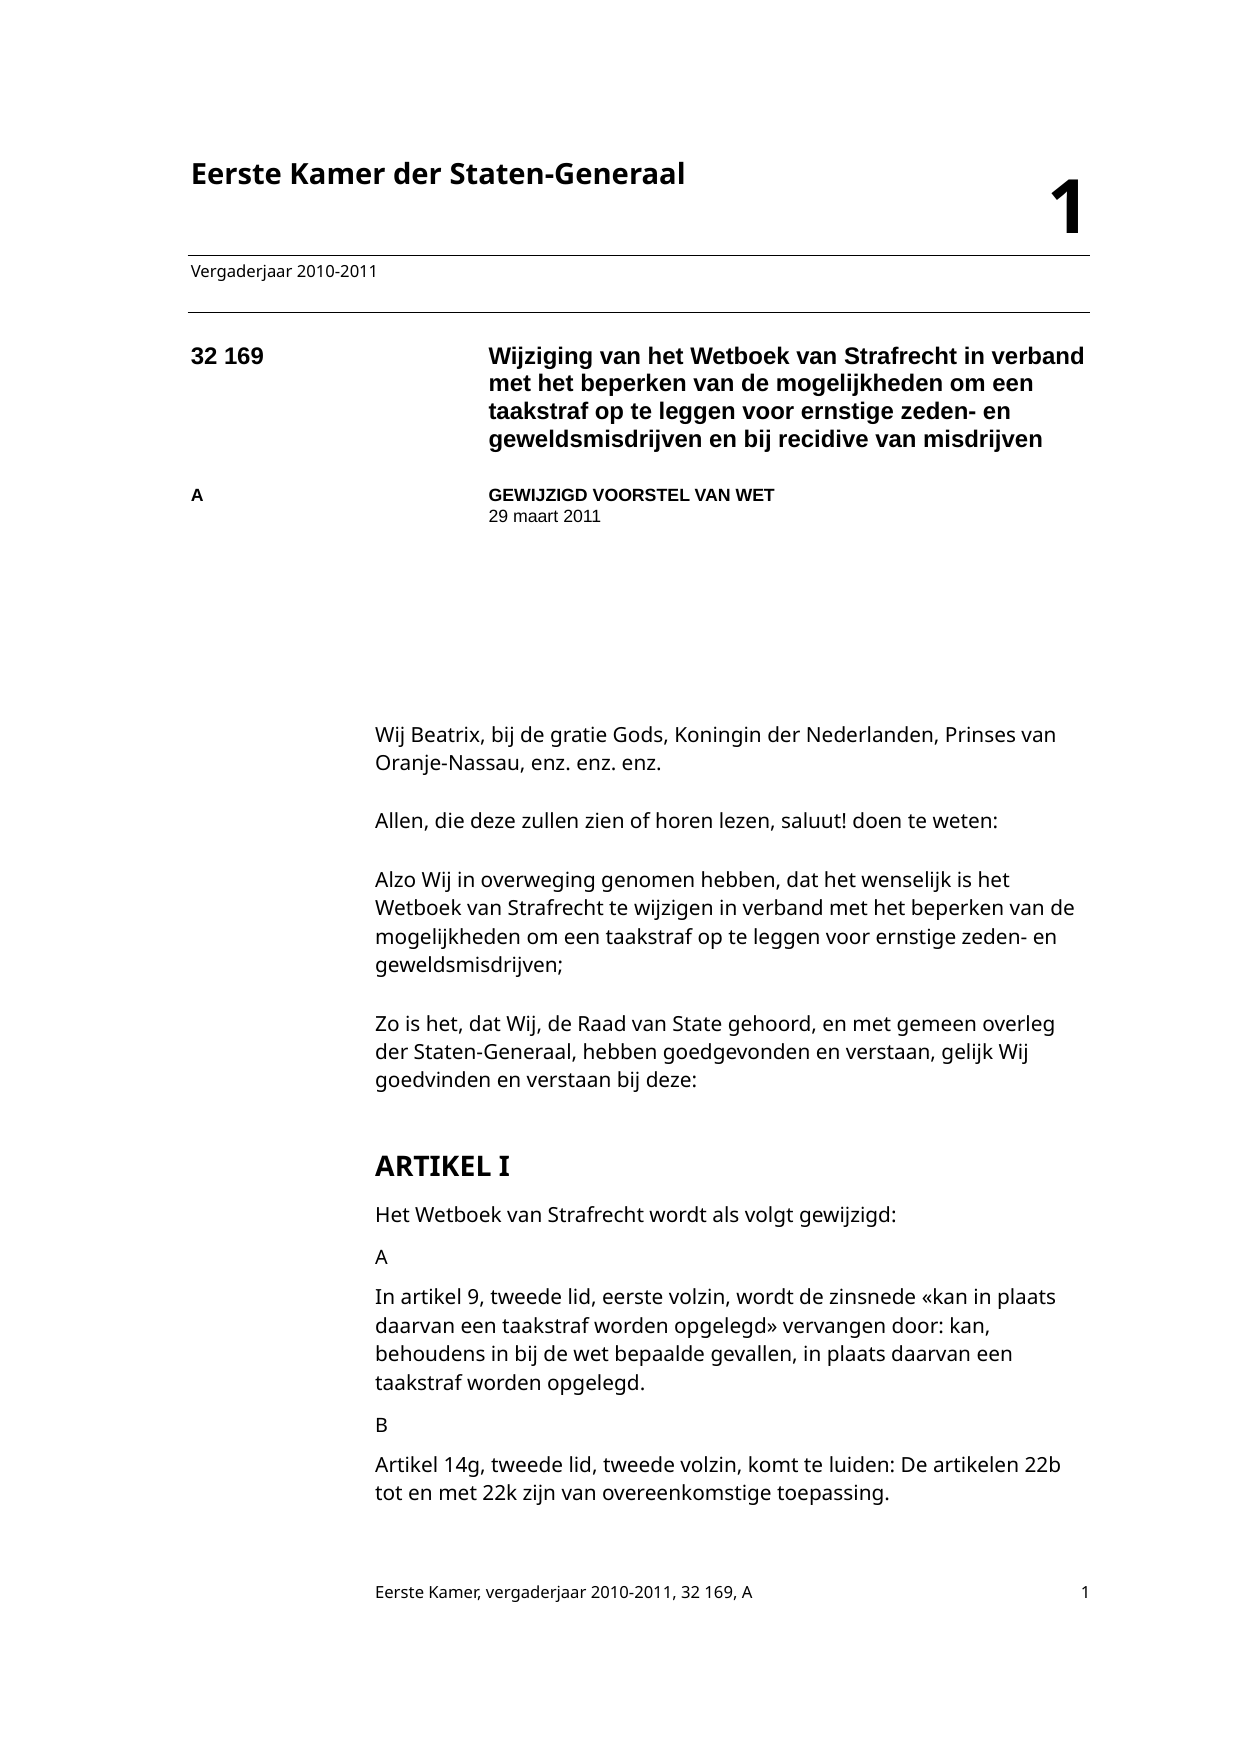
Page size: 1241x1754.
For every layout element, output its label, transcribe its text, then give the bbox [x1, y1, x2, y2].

text In artikel 9, tweede lid, eerste volzin, wordt de zinsnede «kan in plaats daarvan een taakstraf worden opgelegd» vervangen door: kan, behoudens in bij de wet bepaalde gevallen, in plaats daarvan een taakstraf worden opgelegd. [375, 1282, 1090, 1396]
text A [375, 1244, 1090, 1271]
text B [375, 1411, 1090, 1438]
table_cell A [188, 482, 485, 601]
text Artikel 14g, tweede lid, tweede volzin, komt te luiden: De artikelen 22b tot en met 22k zijn van overeenkomstige toepassing. [375, 1450, 1090, 1507]
text Allen, die deze zullen zien of horen lezen, saluut! doen te weten: [375, 807, 1090, 835]
subtitle ARTIKEL I [375, 1147, 1090, 1185]
table_header 1 [910, 150, 1090, 255]
table_cell Vergaderjaar 2010-2011 [188, 256, 485, 312]
text Wij Beatrix, bij de gratie Gods, Koningin der Nederlanden, Prinses van Oranje-Nassau, enz. enz. enz. [375, 720, 1090, 777]
table_cell [485, 256, 1090, 312]
text Het Wetboek van Strafrecht wordt als volgt gewijzigd: [375, 1200, 1090, 1229]
table_cell Wijziging van het Wetboek van Strafrecht in verband met het beperken van de mogelijkheden om een taakstraf op te leggen voor ernstige zeden- en geweldsmisdrijven en bij recidive van misdrijven [485, 339, 1090, 482]
text Zo is het, dat Wij, de Raad van State gehoord, en met gemeen overleg der Staten-Generaal, hebben goedgevonden en verstaan, gelijk Wij goedvinden en verstaan bij deze: [375, 1009, 1090, 1094]
table_cell [188, 313, 485, 339]
table_cell [485, 313, 1090, 339]
table_cell 32 169 [188, 339, 485, 482]
table_header Eerste Kamer der Staten-Generaal [188, 150, 909, 255]
table_cell GEWIJZIGD VOORSTEL VAN WET 29 maart 2011 [485, 482, 1090, 601]
text Alzo Wij in overweging genomen hebben, dat het wenselijk is het Wetboek van Strafrecht te wijzigen in verband met het beperken van de mogelijkheden om een taakstraf op te leggen voor ernstige zeden- en geweldsmisdrijven; [375, 865, 1090, 979]
